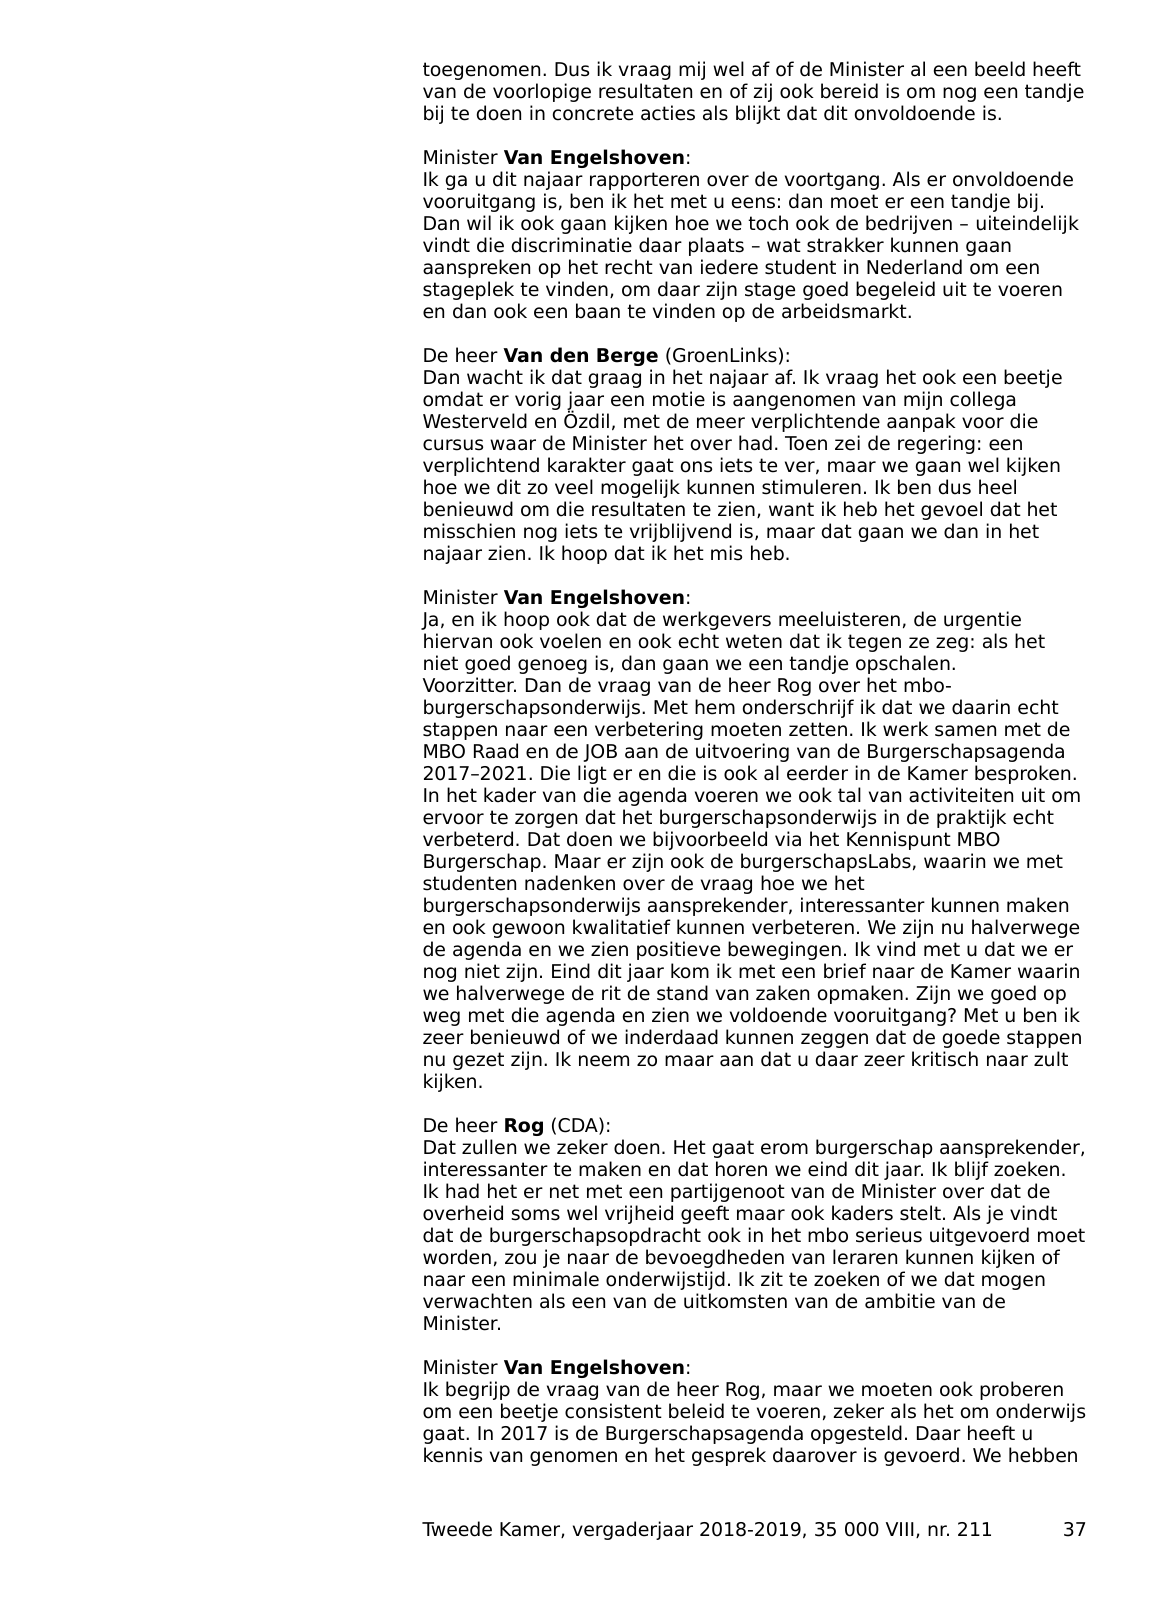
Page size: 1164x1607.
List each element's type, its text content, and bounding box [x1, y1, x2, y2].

text Ik ga u dit najaar rapporteren over de voortgang. Als er onvoldoende vooruitgang is, ben ik het met u eens: dan moet er een tandje bij. Dan wil ik ook gaan kijken hoe we toch ook de bedrijven – uiteindelijk vindt die discriminatie daar plaats – wat strakker kunnen gaan aanspreken op het recht van iedere student in Nederland om een stageplek te vinden, om daar zijn stage goed begeleid uit te voeren en dan ook een baan te vinden op de arbeidsmarkt. [422, 169, 1087, 323]
text Dan wacht ik dat graag in het najaar af. Ik vraag het ook een beetje omdat er vorig jaar een motie is aangenomen van mijn collega Westerveld en Özdil, met de meer verplichtende aanpak voor die cursus waar de Minister het over had. Toen zei de regering: een verplichtend karakter gaat ons iets te ver, maar we gaan wel kijken hoe we dit zo veel mogelijk kunnen stimuleren. Ik ben dus heel benieuwd om die resultaten te zien, want ik heb het gevoel dat het misschien nog iets te vrijblijvend is, maar dat gaan we dan in het najaar zien. Ik hoop dat ik het mis heb. [422, 367, 1087, 565]
text Voorzitter. Dan de vraag van de heer Rog over het mbo-burgerschapsonderwijs. Met hem onderschrijf ik dat we daarin echt stappen naar een verbetering moeten zetten. Ik werk samen met de MBO Raad en de JOB aan de uitvoering van de Burgerschapsagenda 2017–2021. Die ligt er en die is ook al eerder in de Kamer besproken. In het kader van die agenda voeren we ook tal van activiteiten uit om ervoor te zorgen dat het burgerschapsonderwijs in de praktijk echt verbeterd. Dat doen we bijvoorbeeld via het Kennispunt MBO Burgerschap. Maar er zijn ook de burgerschapsLabs, waarin we met studenten nadenken over de vraag hoe we het burgerschapsonderwijs aansprekender, interessanter kunnen maken en ook gewoon kwalitatief kunnen verbeteren. We zijn nu halverwege de agenda en we zien positieve bewegingen. Ik vind met u dat we er nog niet zijn. Eind dit jaar kom ik met een brief naar de Kamer waarin we halverwege de rit de stand van zaken opmaken. Zijn we goed op weg met die agenda en zien we voldoende vooruitgang? Met u ben ik zeer benieuwd of we inderdaad kunnen zeggen dat de goede stappen nu gezet zijn. Ik neem zo maar aan dat u daar zeer kritisch naar zult kijken. [422, 675, 1087, 1093]
text Minister Van Engelshoven: [422, 587, 1087, 609]
text De heer Rog (CDA): [422, 1115, 1087, 1137]
text Minister Van Engelshoven: [422, 147, 1087, 169]
text Dat zullen we zeker doen. Het gaat erom burgerschap aansprekender, interessanter te maken en dat horen we eind dit jaar. Ik blijf zoeken. Ik had het er net met een partijgenoot van de Minister over dat de overheid soms wel vrijheid geeft maar ook kaders stelt. Als je vindt dat de burgerschapsopdracht ook in het mbo serieus uitgevoerd moet worden, zou je naar de bevoegdheden van leraren kunnen kijken of naar een minimale onderwijstijd. Ik zit te zoeken of we dat mogen verwachten als een van de uitkomsten van de ambitie van de Minister. [422, 1137, 1087, 1335]
text Minister Van Engelshoven: [422, 1357, 1087, 1379]
text De heer Van den Berge (GroenLinks): [422, 345, 1087, 367]
text toegenomen. Dus ik vraag mij wel af of de Minister al een beeld heeft van de voorlopige resultaten en of zij ook bereid is om nog een tandje bij te doen in concrete acties als blijkt dat dit onvoldoende is. [422, 59, 1087, 125]
text Ik begrijp de vraag van de heer Rog, maar we moeten ook proberen om een beetje consistent beleid te voeren, zeker als het om onderwijs gaat. In 2017 is de Burgerschapsagenda opgesteld. Daar heeft u kennis van genomen en het gesprek daarover is gevoerd. We hebben [422, 1379, 1087, 1467]
text Ja, en ik hoop ook dat de werkgevers meeluisteren, de urgentie hiervan ook voelen en ook echt weten dat ik tegen ze zeg: als het niet goed genoeg is, dan gaan we een tandje opschalen. [422, 609, 1087, 675]
